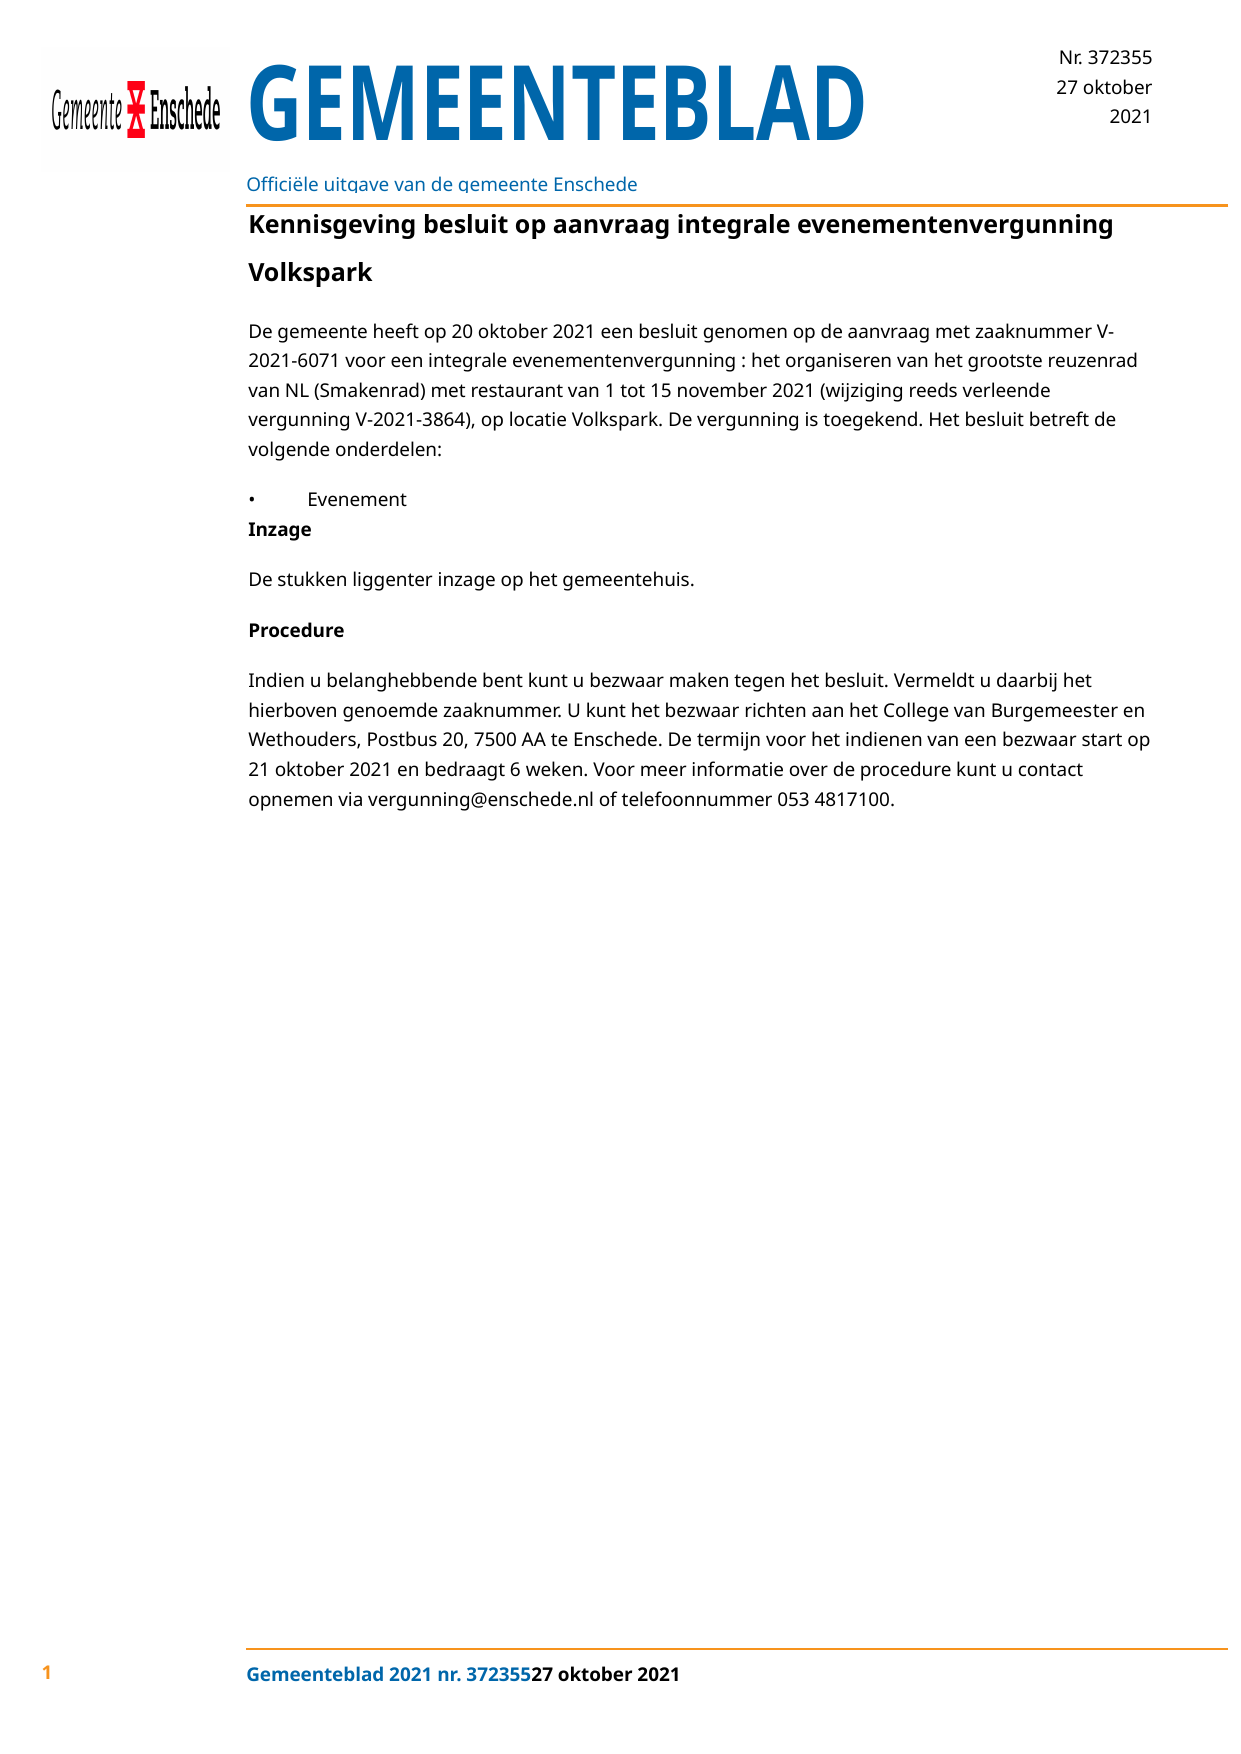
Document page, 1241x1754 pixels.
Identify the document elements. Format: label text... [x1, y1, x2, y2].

picture [41, 47, 231, 172]
text De stukken liggenter inzage op het gemeentehuis. [248, 567, 1152, 592]
text Inzage [248, 516, 1152, 542]
text De gemeente heeft op 20 oktober 2021 een besluit genomen op de aanvraag met zaaknummer V-2021-6071 voor een integrale evenementenvergunning : het organiseren van het grootste reuzenrad van NL (Smakenrad) met restaurant van 1 tot 15 november 2021 (wijziging reeds verleende vergunning V-2021-3864), op locatie Volkspark. De vergunning is toegekend. Het besluit betreft de volgende onderdelen: [248, 318, 1152, 462]
list Evenement [248, 487, 1152, 512]
text Procedure [248, 617, 1152, 643]
text Indien u belanghebbende bent kunt u bezwaar maken tegen het besluit. Vermeldt u daarbij het hierboven genoemde zaaknummer. U kunt het bezwaar richten aan het College van Burgemees­ter en Wethouders, Postbus 20, 7500 AA te Enschede. De termijn voor het indienen van een bezwaar start op 21 oktober 2021 en bedraagt 6 weken. Voor meer informatie over de procedure kunt u contact opnemen via vergunning@enschede.nl of telefoonnummer 053 4817100. [248, 667, 1152, 812]
text Kennisgeving besluit op aanvraag integrale evenementenvergunning Volkspark [248, 207, 1152, 288]
